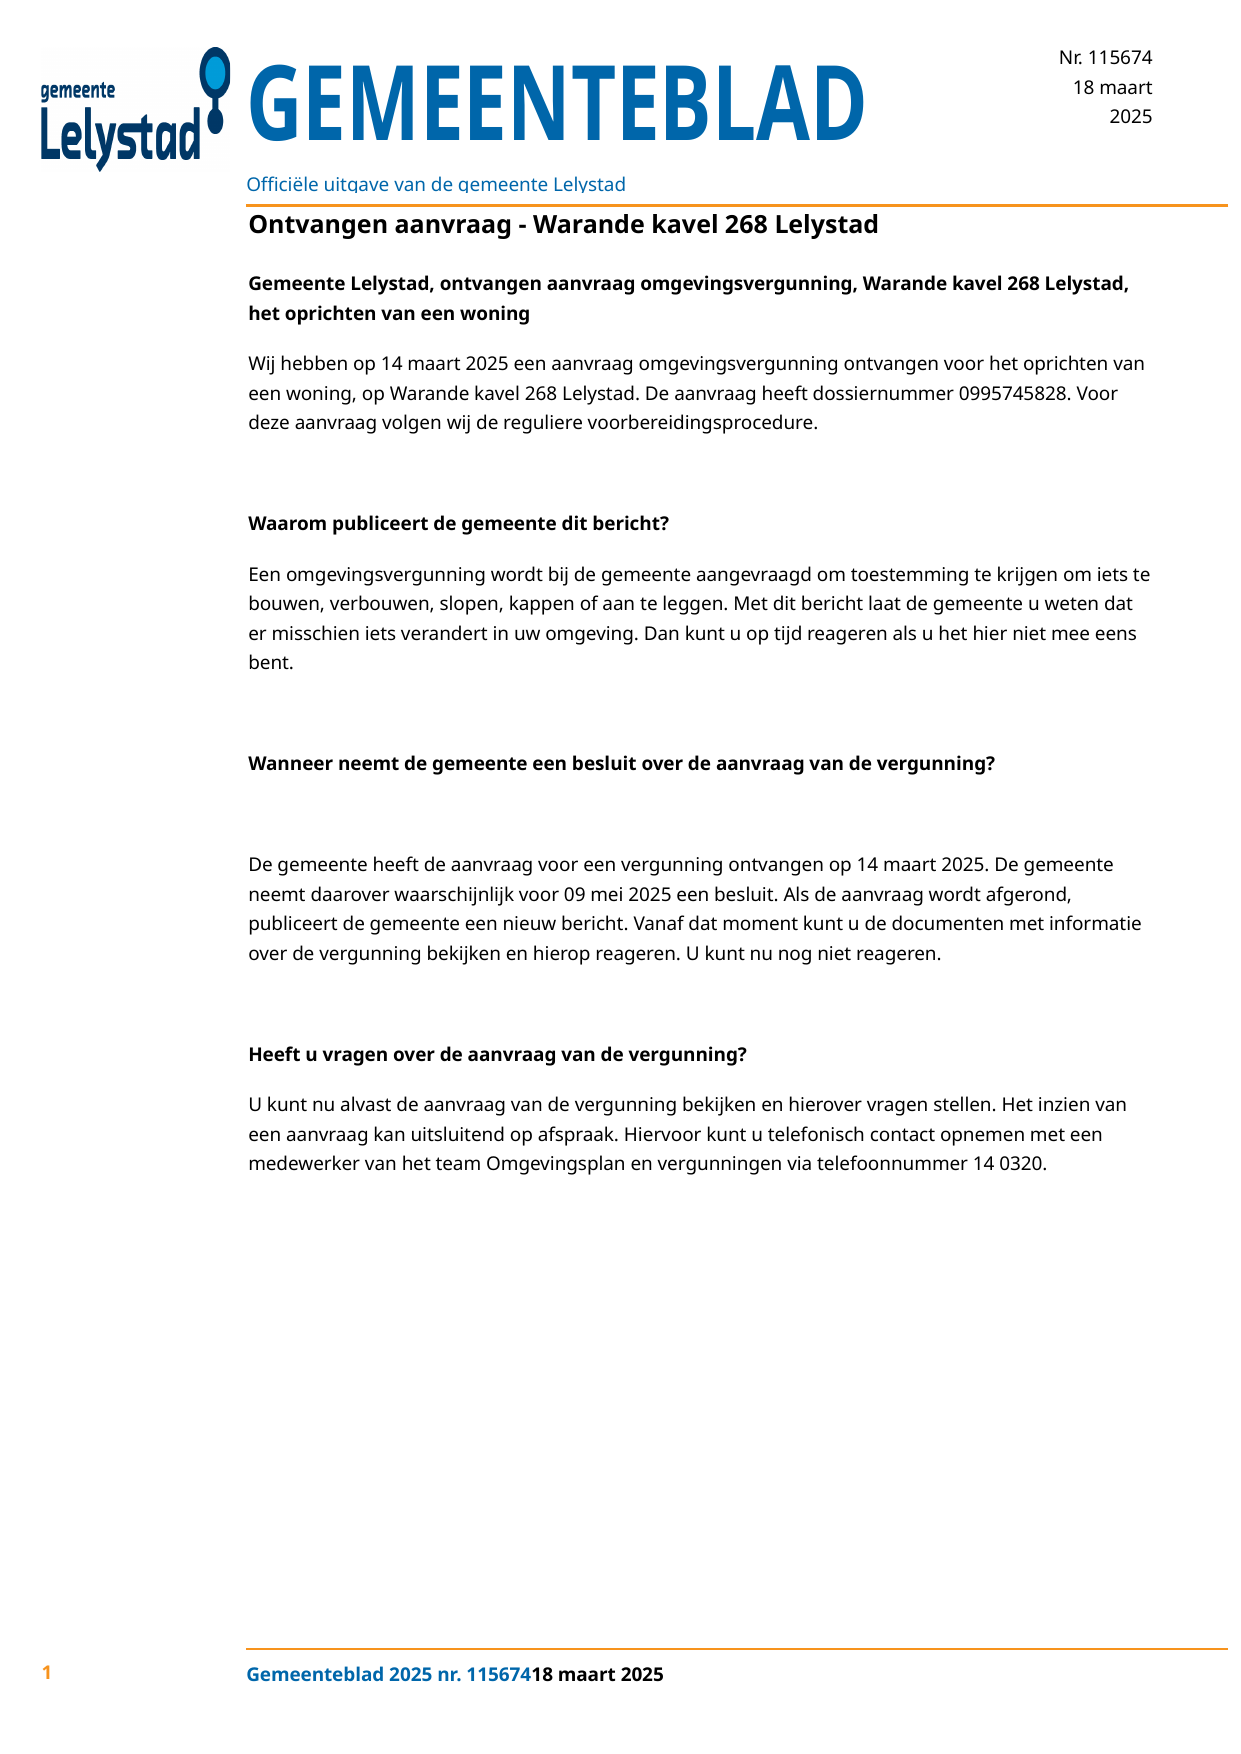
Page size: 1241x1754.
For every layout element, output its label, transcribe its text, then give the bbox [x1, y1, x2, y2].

text Heeft u vragen over de aanvraag van de vergunning? [248, 1041, 1152, 1066]
text Wij hebben op 14 maart 2025 een aanvraag omgevingsvergunning ontvangen voor het oprichten van een woning, op Warande kavel 268 Lelystad. De aanvraag heeft dossiernummer 0995745828. Voor deze aanvraag volgen wij de reguliere voorbereidingsprocedure. [248, 350, 1152, 435]
text De gemeente heeft de aanvraag voor een vergunning ontvangen op 14 maart 2025. De gemeente neemt daarover waarschijnlijk voor 09 mei 2025 een besluit. Als de aanvraag wordt afgerond, publiceert de gemeente een nieuw bericht. Vanaf dat moment kunt u de documenten met informatie over de vergunning bekijken en hierop reageren. U kunt nu nog niet reageren. [248, 851, 1152, 966]
text Waarom publiceert de gemeente dit bericht? [248, 510, 1152, 536]
text Wanneer neemt de gemeente een besluit over de aanvraag van de vergunning? [248, 750, 1152, 776]
text U kunt nu alvast de aanvraag van de vergunning bekijken en hierover vragen stellen. Het inzien van een aanvraag kan uitsluitend op afspraak. Hiervoor kunt u telefonisch contact opnemen met een medewerker van het team Omgevingsplan en vergunningen via telefoonnummer 14 0320. [248, 1091, 1152, 1176]
picture [41, 47, 231, 172]
text Gemeente Lelystad, ontvangen aanvraag omgevingsvergunning, Warande kavel 268 Lelystad, het oprichten van een woning [248, 270, 1152, 326]
text Een omgevingsvergunning wordt bij de gemeente aangevraagd om toestemming te krijgen om iets te bouwen, verbouwen, slopen, kappen of aan te leggen. Met dit bericht laat de gemeente u weten dat er misschien iets verandert in uw omgeving. Dan kunt u op tijd reageren als u het hier niet mee eens bent. [248, 561, 1152, 675]
text Ontvangen aanvraag - Warande kavel 268 Lelystad [248, 207, 1152, 241]
